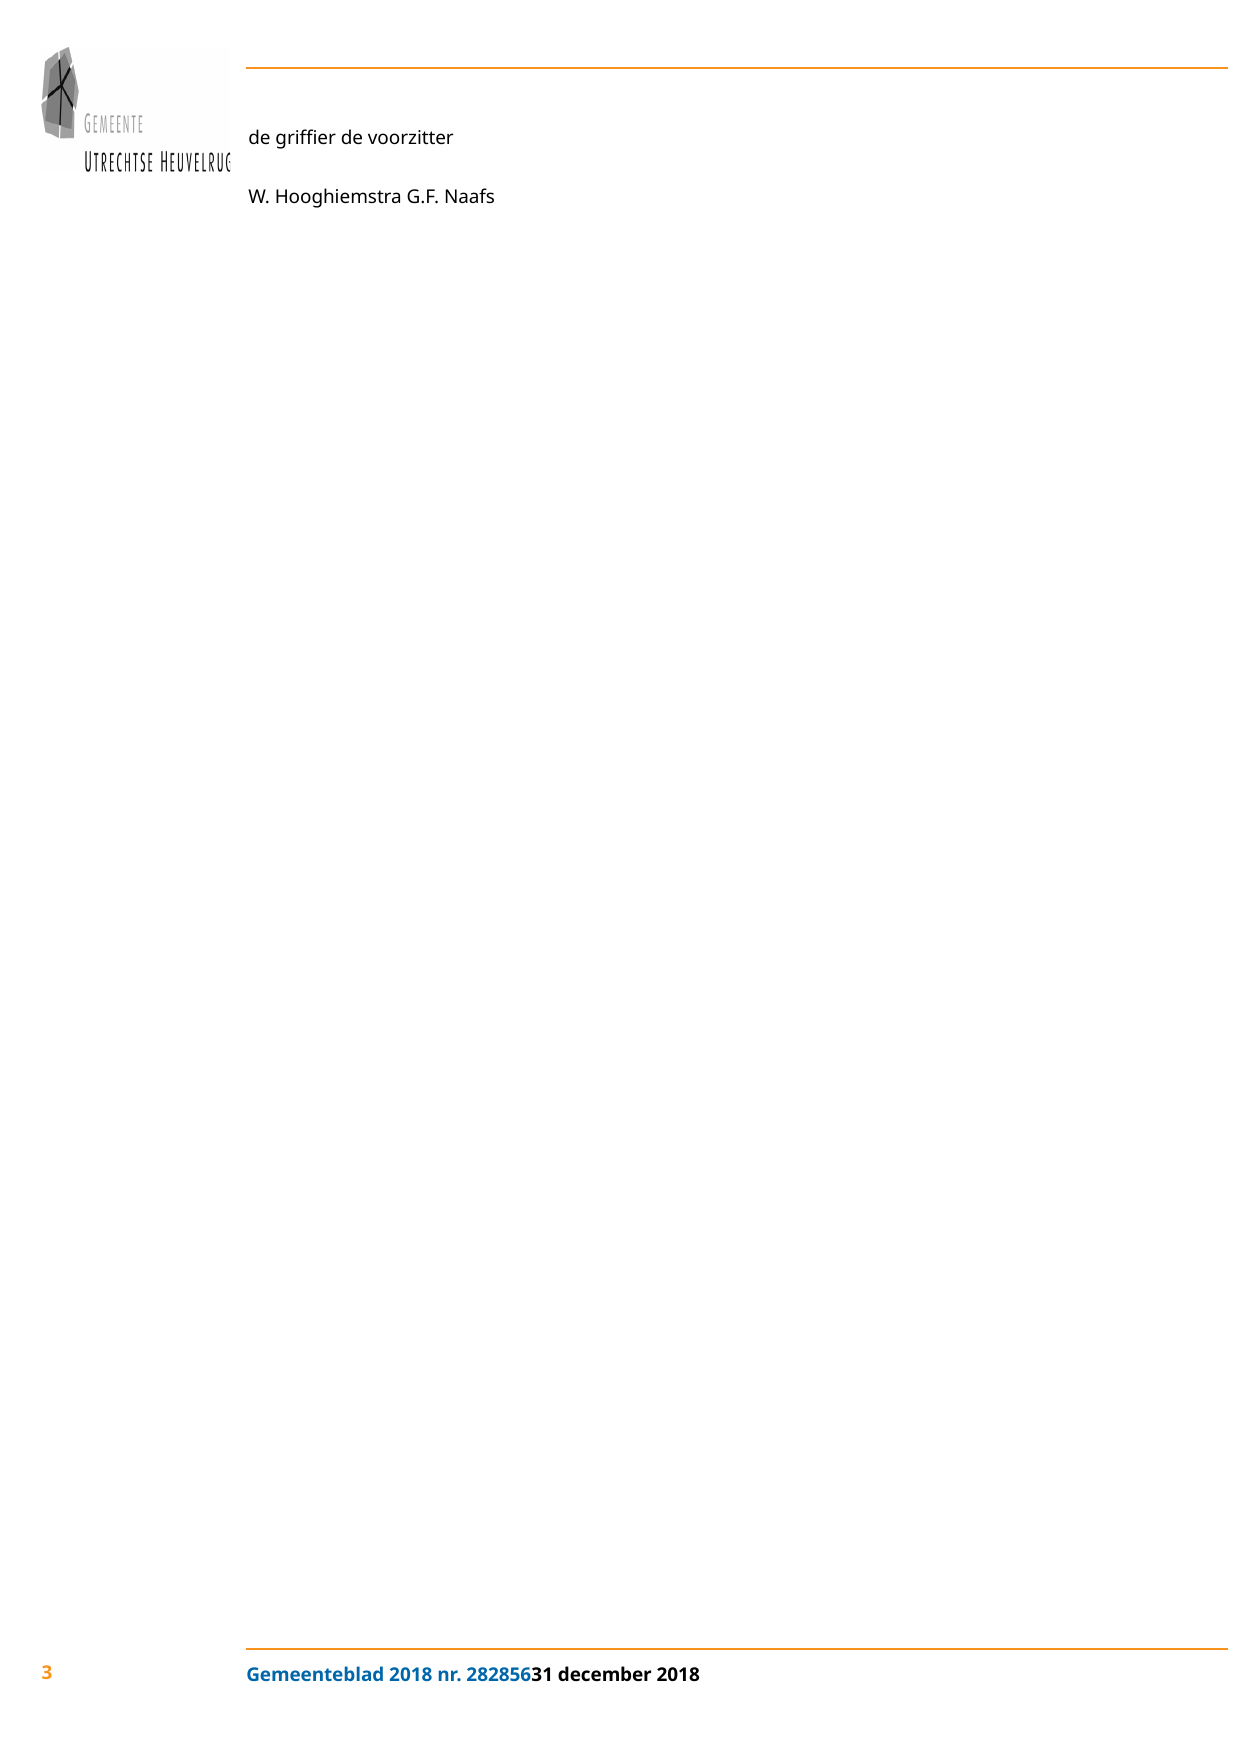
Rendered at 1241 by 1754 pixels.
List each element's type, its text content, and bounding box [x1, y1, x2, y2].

picture [41, 47, 231, 172]
text de griffier de voorzitter [248, 124, 1152, 150]
text W. Hooghiemstra G.F. Naafs [248, 183, 1152, 209]
